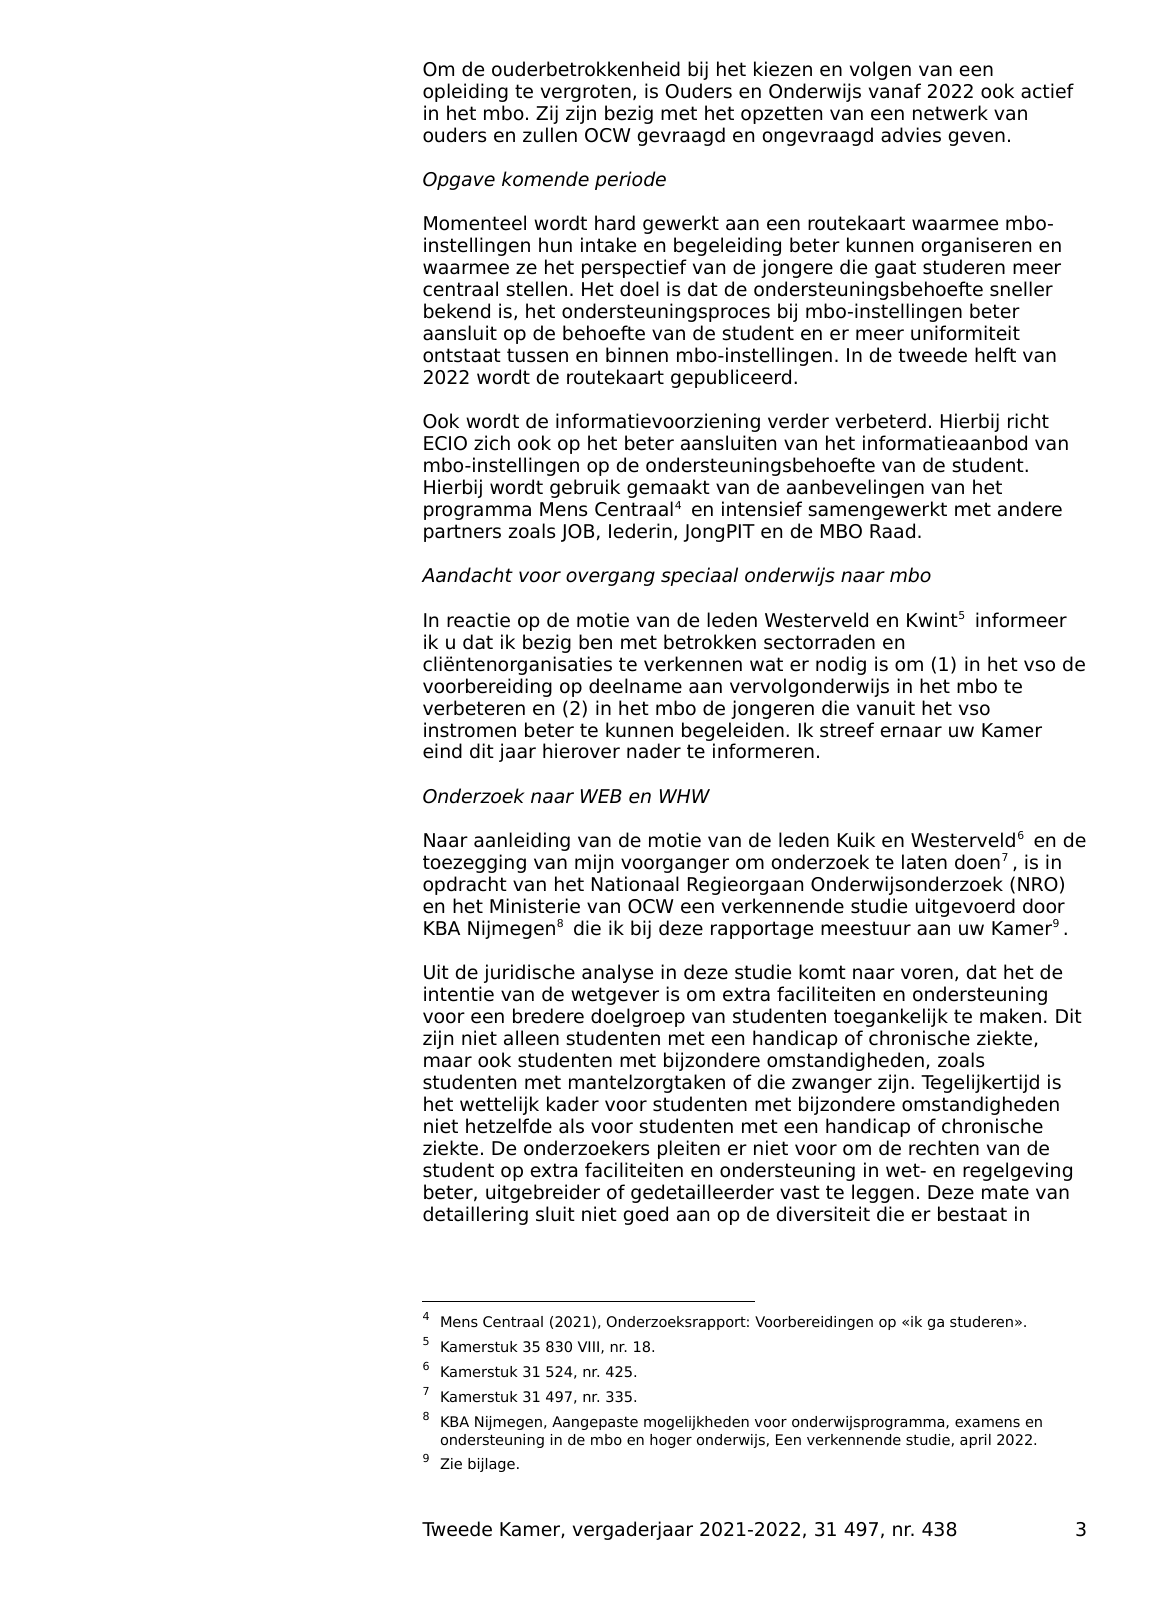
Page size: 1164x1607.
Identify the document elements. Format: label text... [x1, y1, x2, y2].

text Om de ouderbetrokkenheid bij het kiezen en volgen van een opleiding te vergroten, is Ouders en Onderwijs vanaf 2022 ook actief in het mbo. Zij zijn bezig met het opzetten van een netwerk van ouders en zullen OCW gevraagd en ongevraagd advies geven. [422, 59, 1087, 147]
subtitle Opgave komende periode [422, 169, 1087, 191]
text Kamerstuk 31 524, nr. 425. [422, 1360, 1087, 1382]
text Mens Centraal (2021), Onderzoeksrapport: Voorbereidingen op «ik ga studeren». [422, 1310, 1087, 1332]
text KBA Nijmegen, Aangepaste mogelijkheden voor onderwijsprogramma, examens en ondersteuning in de mbo en hoger onderwijs, Een verkennende studie, april 2022. [422, 1410, 1087, 1449]
subtitle Aandacht voor overgang speciaal onderwijs naar mbo [422, 565, 1087, 587]
text Kamerstuk 31 497, nr. 335. [422, 1385, 1087, 1407]
text Ook wordt de informatievoorziening verder verbeterd. Hierbij richt ECIO zich ook op het beter aansluiten van het informatieaanbod van mbo-instellingen op de ondersteuningsbehoefte van de student. Hierbij wordt gebruik gemaakt van de aanbevelingen van het programma Mens Centraal en intensief samengewerkt met andere partners zoals JOB, Iederin, JongPIT en de MBO Raad. [422, 411, 1087, 543]
subtitle Onderzoek naar WEB en WHW [422, 786, 1087, 808]
text Uit de juridische analyse in deze studie komt naar voren, dat het de intentie van de wetgever is om extra faciliteiten en ondersteuning voor een bredere doelgroep van studenten toegankelijk te maken. Dit zijn niet alleen studenten met een handicap of chronische ziekte, maar ook studenten met bijzondere omstandigheden, zoals studenten met mantelzorgtaken of die zwanger zijn. Tegelijkertijd is het wettelijk kader voor studenten met bijzondere omstandigheden niet hetzelfde als voor studenten met een handicap of chronische ziekte. De onderzoekers pleiten er niet voor om de rechten van de student op extra faciliteiten en ondersteuning in wet- en regelgeving beter, uitgebreider of gedetailleerder vast te leggen. Deze mate van detaillering sluit niet goed aan op de diversiteit die er bestaat in [422, 962, 1087, 1226]
text In reactie op de motie van de leden Westerveld en Kwint informeer ik u dat ik bezig ben met betrokken sectorraden en cliëntenorganisaties te verkennen wat er nodig is om (1) in het vso de voorbereiding op deelname aan vervolgonderwijs in het mbo te verbeteren en (2) in het mbo de jongeren die vanuit het vso instromen beter te kunnen begeleiden. Ik streef ernaar uw Kamer eind dit jaar hierover nader te informeren. [422, 609, 1087, 763]
text Momenteel wordt hard gewerkt aan een routekaart waarmee mbo-instellingen hun intake en begeleiding beter kunnen organiseren en waarmee ze het perspectief van de jongere die gaat studeren meer centraal stellen. Het doel is dat de ondersteuningsbehoefte sneller bekend is, het ondersteuningsproces bij mbo-instellingen beter aansluit op de behoefte van de student en er meer uniformiteit ontstaat tussen en binnen mbo-instellingen. In de tweede helft van 2022 wordt de routekaart gepubliceerd. [422, 213, 1087, 389]
text Kamerstuk 35 830 VIII, nr. 18. [422, 1335, 1087, 1357]
text Zie bijlage. [422, 1452, 1087, 1474]
text Naar aanleiding van de motie van de leden Kuik en Westerveld en de toezegging van mijn voorganger om onderzoek te laten doen, is in opdracht van het Nationaal Regieorgaan Onderwijsonderzoek (NRO) en het Ministerie van OCW een verkennende studie uitgevoerd door KBA Nijmegen die ik bij deze rapportage meestuur aan uw Kamer. [422, 830, 1087, 940]
